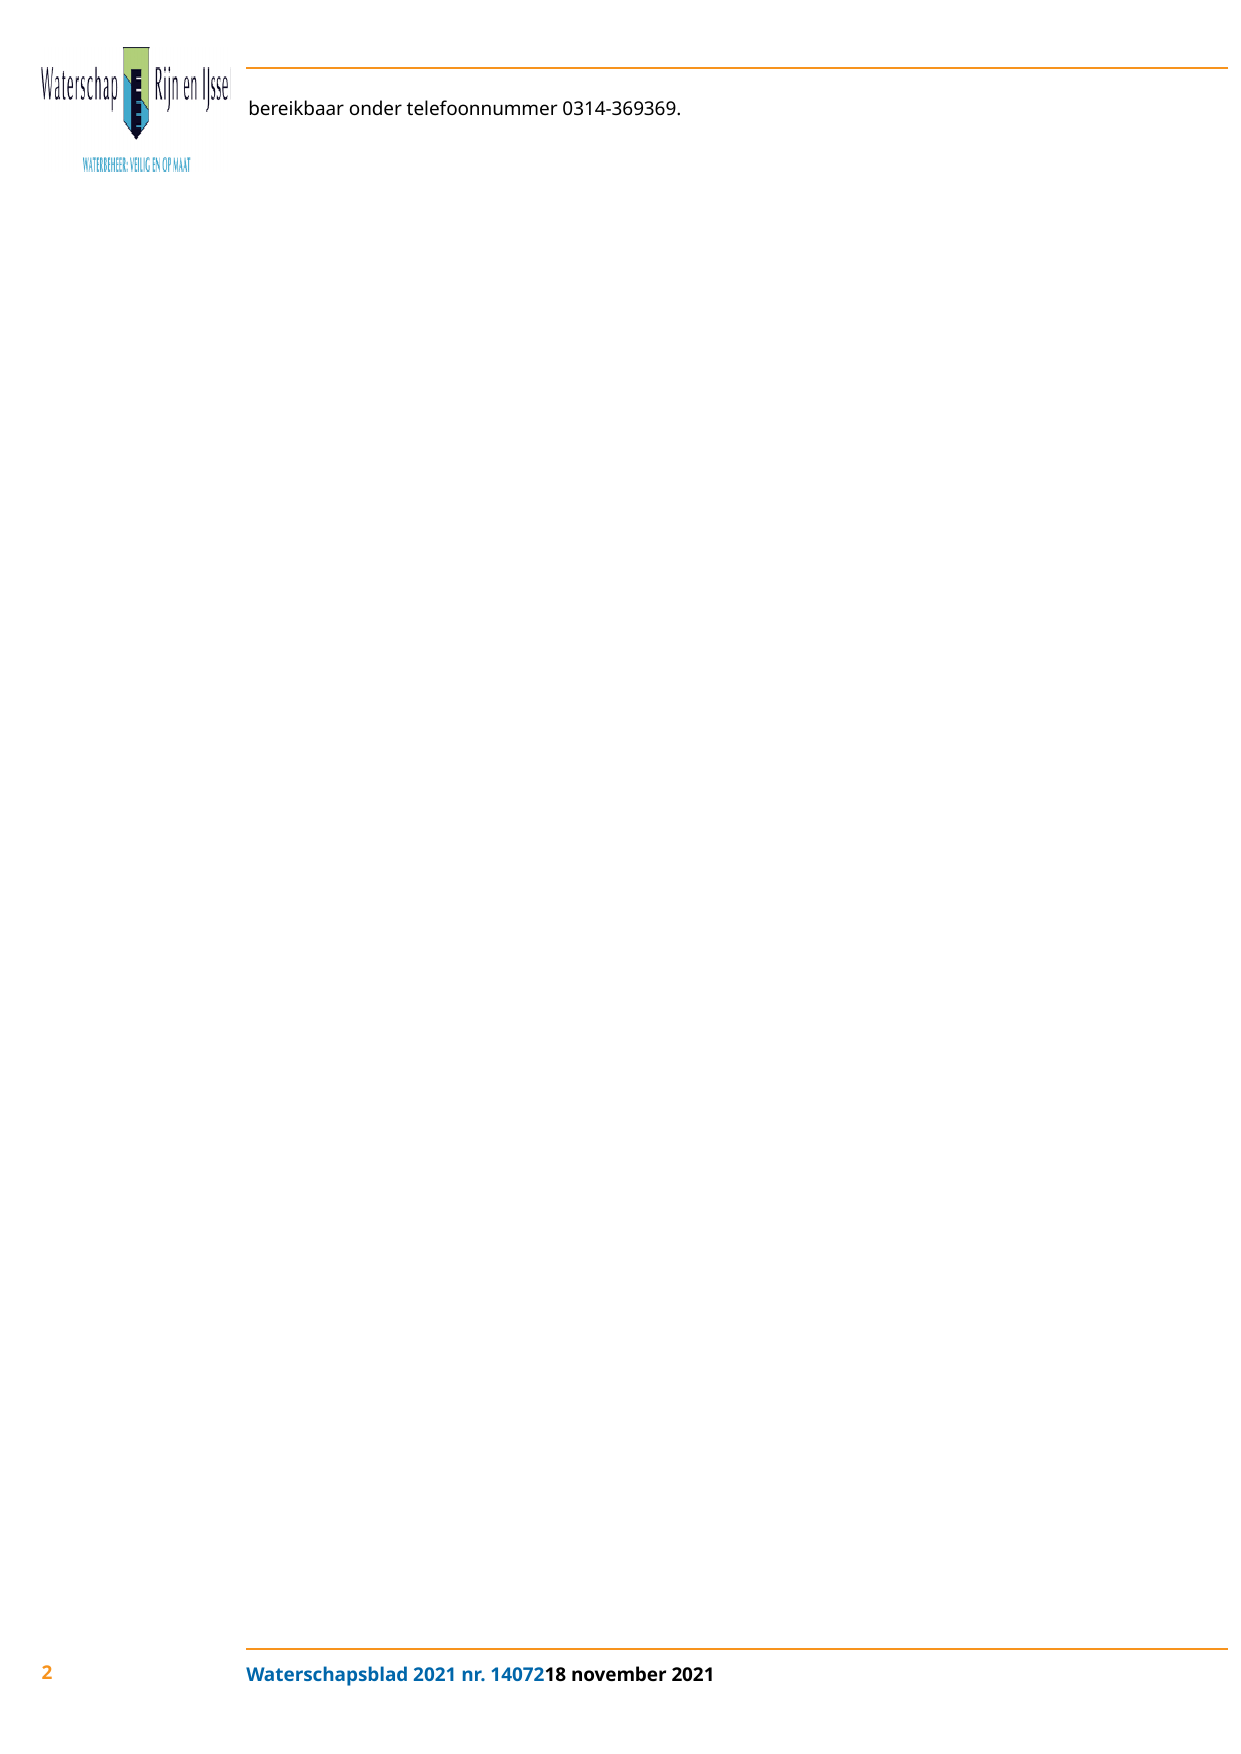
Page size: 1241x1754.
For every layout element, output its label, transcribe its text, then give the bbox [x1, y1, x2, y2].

text bereikbaar onder telefoonnummer 0314-369369. [248, 95, 1152, 121]
picture [41, 47, 231, 172]
